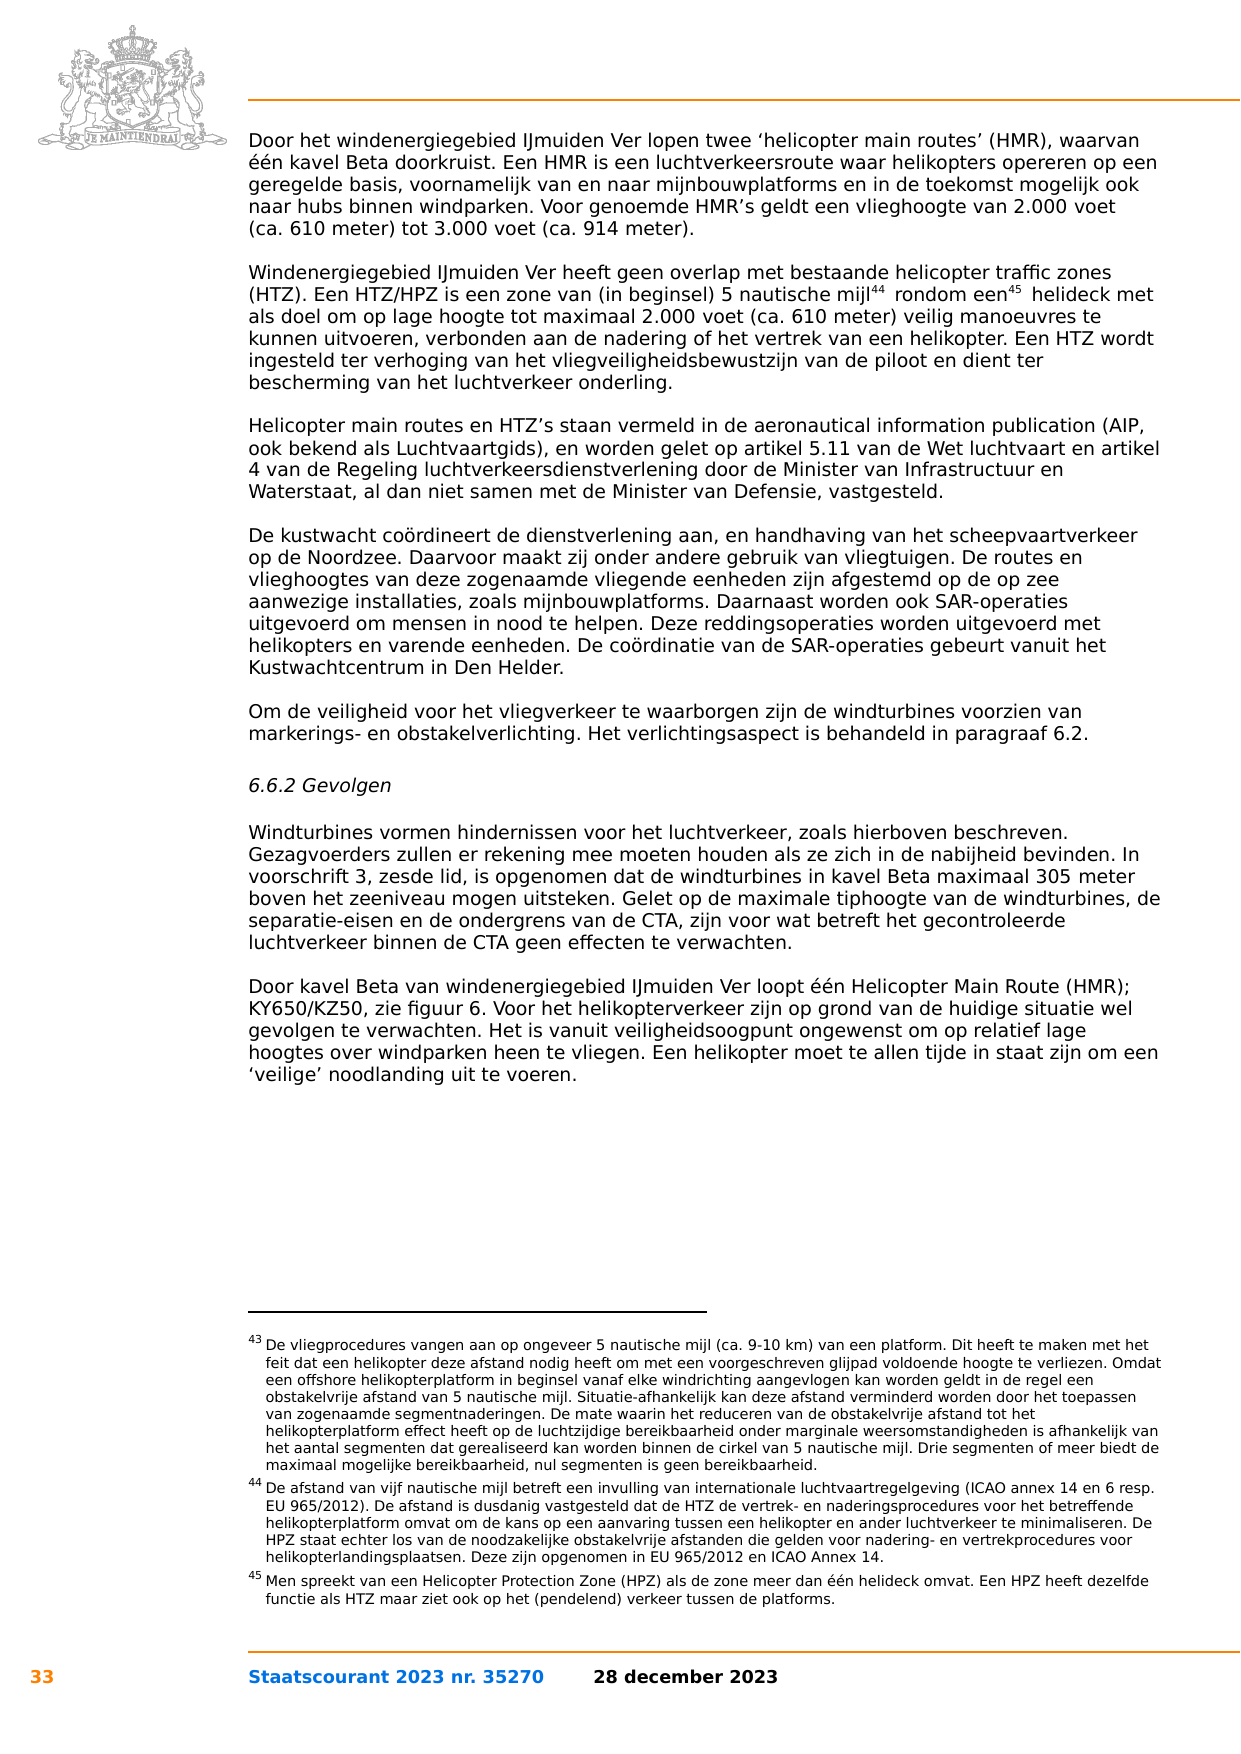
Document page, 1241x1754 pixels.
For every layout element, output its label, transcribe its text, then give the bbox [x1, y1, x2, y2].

text Door het windenergiegebied IJmuiden Ver lopen twee ‘helicopter main routes’ (HMR), waarvan één kavel Beta doorkruist. Een HMR is een luchtverkeersroute waar helikopters opereren op een geregelde basis, voornamelijk van en naar mijnbouwplatforms en in de toekomst mogelijk ook naar hubs binnen windparken. Voor genoemde HMR’s geldt een vlieghoogte van 2.000 voet (ca. 610 meter) tot 3.000 voet (ca. 914 meter). [248, 130, 1163, 240]
text Om de veiligheid voor het vliegverkeer te waarborgen zijn de windturbines voorzien van markerings- en obstakelverlichting. Het verlichtingsaspect is behandeld in paragraaf 6.2. [248, 701, 1163, 745]
text De afstand van vijf nautische mijl betreft een invulling van internationale luchtvaartregelgeving (ICAO annex 14 en 6 resp. EU 965/2012). De afstand is dusdanig vastgesteld dat de HTZ de vertrek- en naderingsprocedures voor het betreffende helikopterplatform omvat om de kans op een aanvaring tussen een helikopter en ander luchtverkeer te minimaliseren. De HPZ staat echter los van de noodzakelijke obstakelvrije afstanden die gelden voor nadering- en vertrekprocedures voor helikopterlandingsplaatsen. Deze zijn opgenomen in EU 965/2012 en ICAO Annex 14. [248, 1476, 1163, 1566]
text De vliegprocedures vangen aan op ongeveer 5 nautische mijl (ca. 9-10 km) van een platform. Dit heeft te maken met het feit dat een helikopter deze afstand nodig heeft om met een voorgeschreven glijpad voldoende hoogte te verliezen. Omdat een offshore helikopterplatform in beginsel vanaf elke windrichting aangevlogen kan worden geldt in de regel een obstakelvrije afstand van 5 nautische mijl. Situatie-afhankelijk kan deze afstand verminderd worden door het toepassen van zogenaamde segmentnaderingen. De mate waarin het reduceren van de obstakelvrije afstand tot het helikopterplatform effect heeft op de luchtzijdige bereikbaarheid onder marginale weersomstandigheden is afhankelijk van het aantal segmenten dat gerealiseerd kan worden binnen de cirkel van 5 nautische mijl. Drie segmenten of meer biedt de maximaal mogelijke bereikbaarheid, nul segmenten is geen bereikbaarheid. [248, 1333, 1163, 1473]
picture [38, 25, 227, 150]
text Windenergiegebied IJmuiden Ver heeft geen overlap met bestaande helicopter traffic zones (HTZ). Een HTZ/HPZ is een zone van (in beginsel) 5 nautische mijl rondom een helideck met als doel om op lage hoogte tot maximaal 2.000 voet (ca. 610 meter) veilig manoeuvres te kunnen uitvoeren, verbonden aan de nadering of het vertrek van een helikopter. Een HTZ wordt ingesteld ter verhoging van het vliegveiligheidsbewustzijn van de piloot en dient ter bescherming van het luchtverkeer onderling. [248, 262, 1163, 393]
subtitle 6.6.2 Gevolgen [248, 775, 1163, 797]
text Helicopter main routes en HTZ’s staan vermeld in de aeronautical information publication (AIP, ook bekend als Luchtvaartgids), en worden gelet op artikel 5.11 van de Wet luchtvaart en artikel 4 van de Regeling luchtverkeersdienstverlening door de Minister van Infrastructuur en Waterstaat, al dan niet samen met de Minister van Defensie, vastgesteld. [248, 415, 1163, 503]
text Men spreekt van een Helicopter Protection Zone (HPZ) als de zone meer dan één helideck omvat. Een HPZ heeft dezelfde functie als HTZ maar ziet ook op het (pendelend) verkeer tussen de platforms. [248, 1569, 1163, 1608]
text Door kavel Beta van windenergiegebied IJmuiden Ver loopt één Helicopter Main Route (HMR); KY650/KZ50, zie figuur 6. Voor het helikopterverkeer zijn op grond van de huidige situatie wel gevolgen te verwachten. Het is vanuit veiligheidsoogpunt ongewenst om op relatief lage hoogtes over windparken heen te vliegen. Een helikopter moet te allen tijde in staat zijn om een ‘veilige’ noodlanding uit te voeren. [248, 976, 1163, 1086]
text De kustwacht coördineert de dienstverlening aan, en handhaving van het scheepvaartverkeer op de Noordzee. Daarvoor maakt zij onder andere gebruik van vliegtuigen. De routes en vlieghoogtes van deze zogenaamde vliegende eenheden zijn afgestemd op de op zee aanwezige installaties, zoals mijnbouwplatforms. Daarnaast worden ook SAR-operaties uitgevoerd om mensen in nood te helpen. Deze reddingsoperaties worden uitgevoerd met helikopters en varende eenheden. De coördinatie van de SAR-operaties gebeurt vanuit het Kustwachtcentrum in Den Helder. [248, 525, 1163, 679]
text Windturbines vormen hindernissen voor het luchtverkeer, zoals hierboven beschreven. Gezagvoerders zullen er rekening mee moeten houden als ze zich in de nabijheid bevinden. In voorschrift 3, zesde lid, is opgenomen dat de windturbines in kavel Beta maximaal 305 meter boven het zeeniveau mogen uitsteken. Gelet op de maximale tiphoogte van de windturbines, de separatie-eisen en de ondergrens van de CTA, zijn voor wat betreft het gecontroleerde luchtverkeer binnen de CTA geen effecten te verwachten. [248, 822, 1163, 954]
